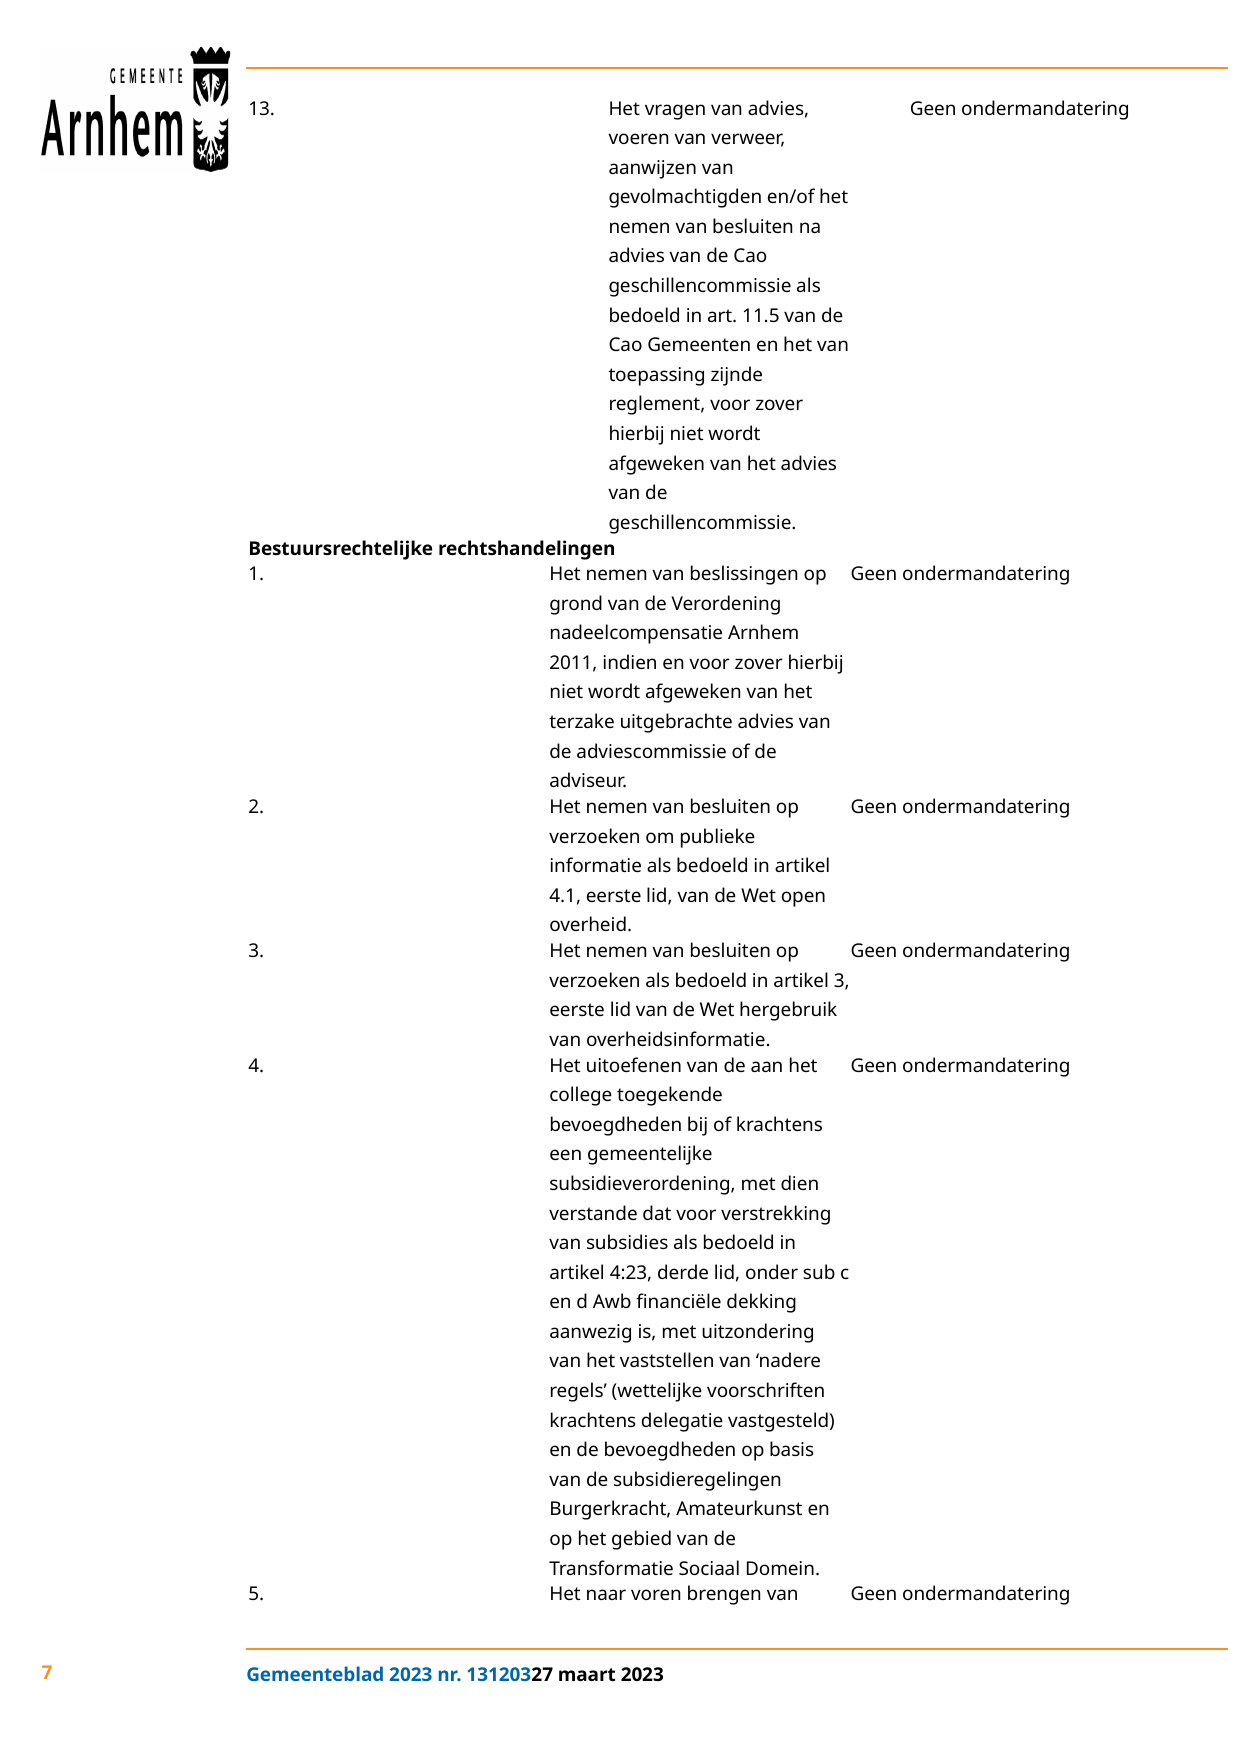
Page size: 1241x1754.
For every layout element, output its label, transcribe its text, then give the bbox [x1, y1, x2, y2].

table_cell [248, 560, 549, 793]
table_cell Geen ondermandatering [850, 560, 1152, 793]
table_cell [248, 95, 549, 535]
table_cell Het vragen van advies, voeren van verweer, aanwijzen van gevolmachtigden en/of het nemen van besluiten na advies van de Cao geschillencommissie als bedoeld in art. 11.5 van de Cao Gemeenten en het van toepassing zijnde reglement, voor zover hierbij niet wordt afgeweken van het advies van de geschillencommissie. [549, 95, 850, 535]
table_cell Het naar voren brengen van [549, 1580, 850, 1606]
table_cell Geen ondermandatering [850, 1052, 1152, 1580]
table_cell Het uitoefenen van de aan het college toegekende bevoegdheden bij of krachtens een gemeentelijke subsidieverordening, met dien verstande dat voor verstrekking van subsidies als bedoeld in artikel 4:23, derde lid, onder sub c en d Awb financiële dekking aanwezig is, met uitzondering van het vaststellen van ‘nadere regels’ (wettelijke voorschriften krachtens delegatie vastgesteld) en de bevoegdheden op basis van de subsidieregelingen Burgerkracht, Amateurkunst en op het gebied van de Transformatie Sociaal Domein. [549, 1052, 850, 1580]
table_cell Het nemen van besluiten op verzoeken om publieke informatie als bedoeld in artikel 4.1, eerste lid, van de Wet open overheid. [549, 793, 850, 937]
picture [41, 47, 231, 172]
table_cell Geen ondermandatering [850, 793, 1152, 937]
table_cell Geen ondermandatering [850, 1580, 1152, 1606]
table_cell Geen ondermandatering [850, 95, 1152, 535]
table_cell [248, 1580, 549, 1606]
table_cell Het nemen van beslissingen op grond van de Verordening nadeelcompensatie Arnhem 2011, indien en voor zover hierbij niet wordt afgeweken van het terzake uitgebrachte advies van de adviescommissie of de adviseur. [549, 560, 850, 793]
table_cell [248, 793, 549, 937]
table_cell [248, 1052, 549, 1580]
table_cell Het nemen van besluiten op verzoeken als bedoeld in artikel 3, eerste lid van de Wet hergebruik van overheidsinformatie. [549, 937, 850, 1052]
table_cell Bestuursrechtelijke rechtshandelingen [248, 535, 1152, 560]
table_cell Geen ondermandatering [850, 937, 1152, 1052]
table_cell [248, 937, 549, 1052]
